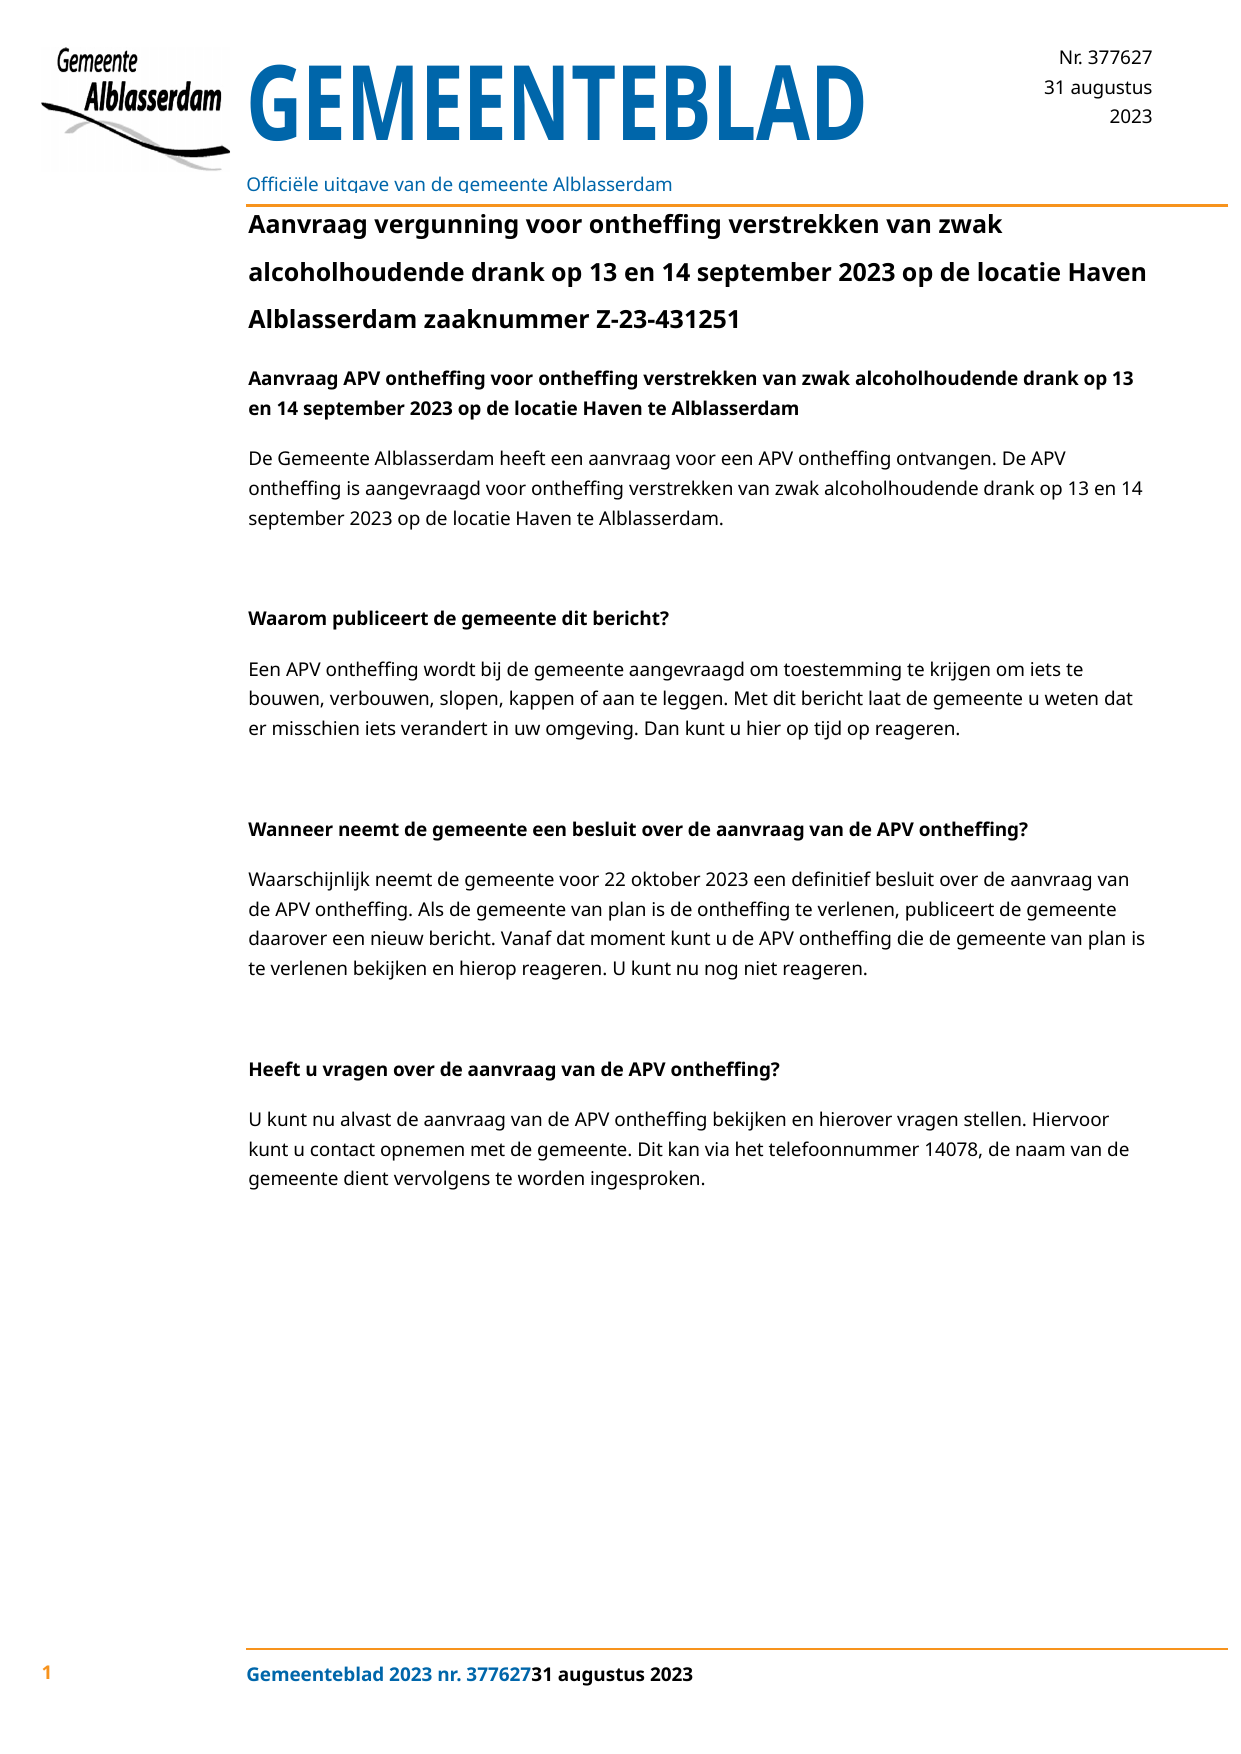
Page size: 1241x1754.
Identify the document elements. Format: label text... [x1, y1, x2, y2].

text Een APV ontheffing wordt bij de gemeente aangevraagd om toestemming te krijgen om iets te bouwen, verbouwen, slopen, kappen of aan te leggen. Met dit bericht laat de gemeente u weten dat er misschien iets verandert in uw omgeving. Dan kunt u hier op tijd op reageren. [248, 656, 1152, 741]
text U kunt nu alvast de aanvraag van de APV ontheffing bekijken en hierover vragen stellen. Hiervoor kunt u contact opnemen met de gemeente. Dit kan via het telefoonnummer 14078, de naam van de gemeente dient vervolgens te worden ingesproken. [248, 1106, 1152, 1191]
text Aanvraag vergunning voor ontheffing verstrekken van zwak alcoholhoudende drank op 13 en 14 september 2023 op de locatie Haven Alblasserdam zaaknummer Z-23-431251 [248, 207, 1152, 336]
text Wanneer neemt de gemeente een besluit over de aanvraag van de APV ontheffing? [248, 816, 1152, 842]
text Aanvraag APV ontheffing voor ontheffing verstrekken van zwak alcoholhoudende drank op 13 en 14 september 2023 op de locatie Haven te Alblasserdam [248, 366, 1152, 421]
text Waarom publiceert de gemeente dit bericht? [248, 606, 1152, 631]
picture [41, 47, 231, 172]
text Waarschijnlijk neemt de gemeente voor 22 oktober 2023 een definitief besluit over de aanvraag van de APV ontheffing. Als de gemeente van plan is de ontheffing te verlenen, publiceert de gemeente daarover een nieuw bericht. Vanaf dat moment kunt u de APV ontheffing die de gemeente van plan is te verlenen bekijken en hierop reageren. U kunt nu nog niet reageren. [248, 866, 1152, 981]
text Heeft u vragen over de aanvraag van de APV ontheffing? [248, 1056, 1152, 1082]
text De Gemeente Alblasserdam heeft een aanvraag voor een APV ontheffing ontvangen. De APV ontheffing is aangevraagd voor ontheffing verstrekken van zwak alcoholhoudende drank op 13 en 14 september 2023 op de locatie Haven te Alblasserdam. [248, 446, 1152, 530]
